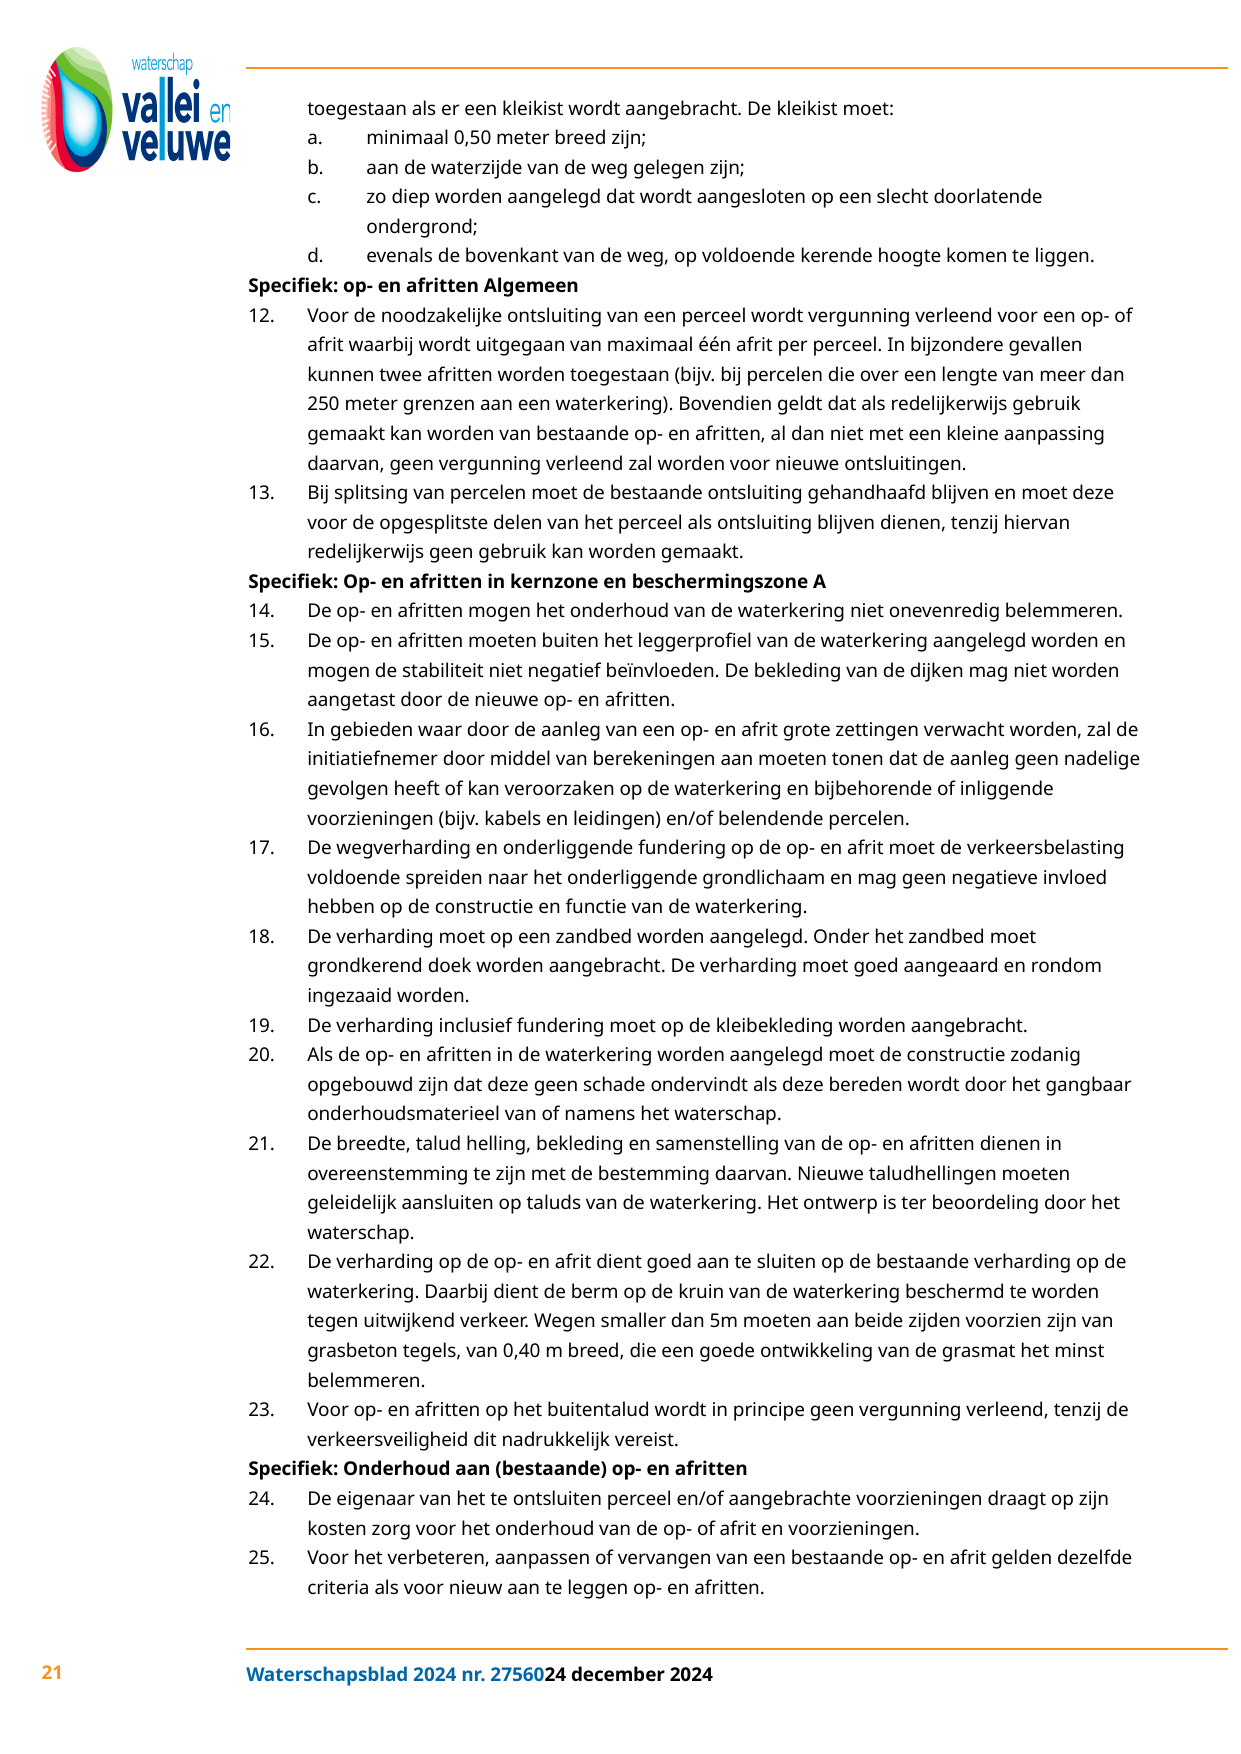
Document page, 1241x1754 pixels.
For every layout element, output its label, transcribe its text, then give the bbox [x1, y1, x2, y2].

list Als de op- en afritten in de waterkering worden aangelegd moet de constructie zodanig opgebouwd zijn dat deze geen schade ondervindt als deze bereden wordt door het gangbaar onderhoudsmaterieel van of namens het waterschap. [248, 1041, 1152, 1126]
list In gebieden waar door de aanleg van een op- en afrit grote zettingen verwacht worden, zal de initiatiefnemer door middel van berekeningen aan moeten tonen dat de aanleg geen nadelige gevolgen heeft of kan veroorzaken op de waterkering en bijbehorende of inliggende voorzieningen (bijv. kabels en leidingen) en/of belendende percelen. [248, 716, 1152, 831]
list minimaal 0,50 meter breed zijn; [307, 124, 1152, 150]
list evenals de bovenkant van de weg, op voldoende kerende hoogte komen te liggen. [307, 243, 1152, 268]
text Specifiek: Op- en afritten in kernzone en beschermingszone A [248, 568, 1152, 594]
list De verharding inclusief fundering moet op de kleibekleding worden aangebracht. [248, 1012, 1152, 1038]
list zo diep worden aangelegd dat wordt aangesloten op een slecht doorlatende ondergrond; [307, 183, 1152, 239]
list De op- en afritten moeten buiten het leggerprofiel van de waterkering aangelegd worden en mogen de stabiliteit niet negatief beïnvloeden. De bekleding van de dijken mag niet worden aangetast door de nieuwe op- en afritten. [248, 627, 1152, 712]
list aan de waterzijde van de weg gelegen zijn; [307, 154, 1152, 180]
list De verharding op de op- en afrit dient goed aan te sluiten op de bestaande verharding op de waterkering. Daarbij dient de berm op de kruin van de waterkering beschermd te worden tegen uitwijkend verkeer. Wegen smaller dan 5m moeten aan beide zijden voorzien zijn van grasbeton tegels, van 0,40 m breed, die een goede ontwikkeling van de grasmat het minst belemmeren. [248, 1248, 1152, 1393]
list De op- en afritten mogen het onderhoud van de waterkering niet onevenredig belemmeren. [248, 598, 1152, 623]
list Voor op- en afritten op het buitentalud wordt in principe geen vergunning verleend, tenzij de verkeersveiligheid dit nadrukkelijk vereist. [248, 1396, 1152, 1452]
picture [41, 47, 231, 172]
list De breedte, talud helling, bekleding en samenstelling van de op- en afritten dienen in overeenstemming te zijn met de bestemming daarvan. Nieuwe taludhellingen moeten geleidelijk aansluiten op taluds van de waterkering. Het ontwerp is ter beoordeling door het waterschap. [248, 1130, 1152, 1245]
list De wegverharding en onderliggende fundering op de op- en afrit moet de verkeersbelasting voldoende spreiden naar het onderliggende grondlichaam en mag geen negatieve invloed hebben op de constructie en functie van de waterkering. [248, 834, 1152, 919]
text Specifiek: op- en afritten Algemeen [248, 272, 1152, 298]
list De verharding moet op een zandbed worden aangelegd. Onder het zandbed moet grondkerend doek worden aangebracht. De verharding moet goed aangeaard en rondom ingezaaid worden. [248, 923, 1152, 1008]
list Bij splitsing van percelen moet de bestaande ontsluiting gehandhaafd blijven en moet deze voor de opgesplitste delen van het perceel als ontsluiting blijven dienen, tenzij hiervan redelijkerwijs geen gebruik kan worden gemaakt. [248, 479, 1152, 564]
list toegestaan als er een kleikist wordt aangebracht. De kleikist moet: [248, 95, 1152, 121]
list Voor het verbeteren, aanpassen of vervangen van een bestaande op- en afrit gelden dezelfde criteria als voor nieuw aan te leggen op- en afritten. [248, 1544, 1152, 1600]
list De eigenaar van het te ontsluiten perceel en/of aangebrachte voorzieningen draagt op zijn kosten zorg voor het onderhoud van de op- of afrit en voorzieningen. [248, 1485, 1152, 1541]
text Specifiek: Onderhoud aan (bestaande) op- en afritten [248, 1456, 1152, 1481]
list Voor de noodzakelijke ontsluiting van een perceel wordt vergunning verleend voor een op- of afrit waarbij wordt uitgegaan van maximaal één afrit per perceel. In bijzondere gevallen kunnen twee afritten worden toegestaan (bijv. bij percelen die over een lengte van meer dan 250 meter grenzen aan een waterkering). Bovendien geldt dat als redelijkerwijs gebruik gemaakt kan worden van bestaande op- en afritten, al dan niet met een kleine aanpassing daarvan, geen vergunning verleend zal worden voor nieuwe ontsluitingen. [248, 302, 1152, 476]
